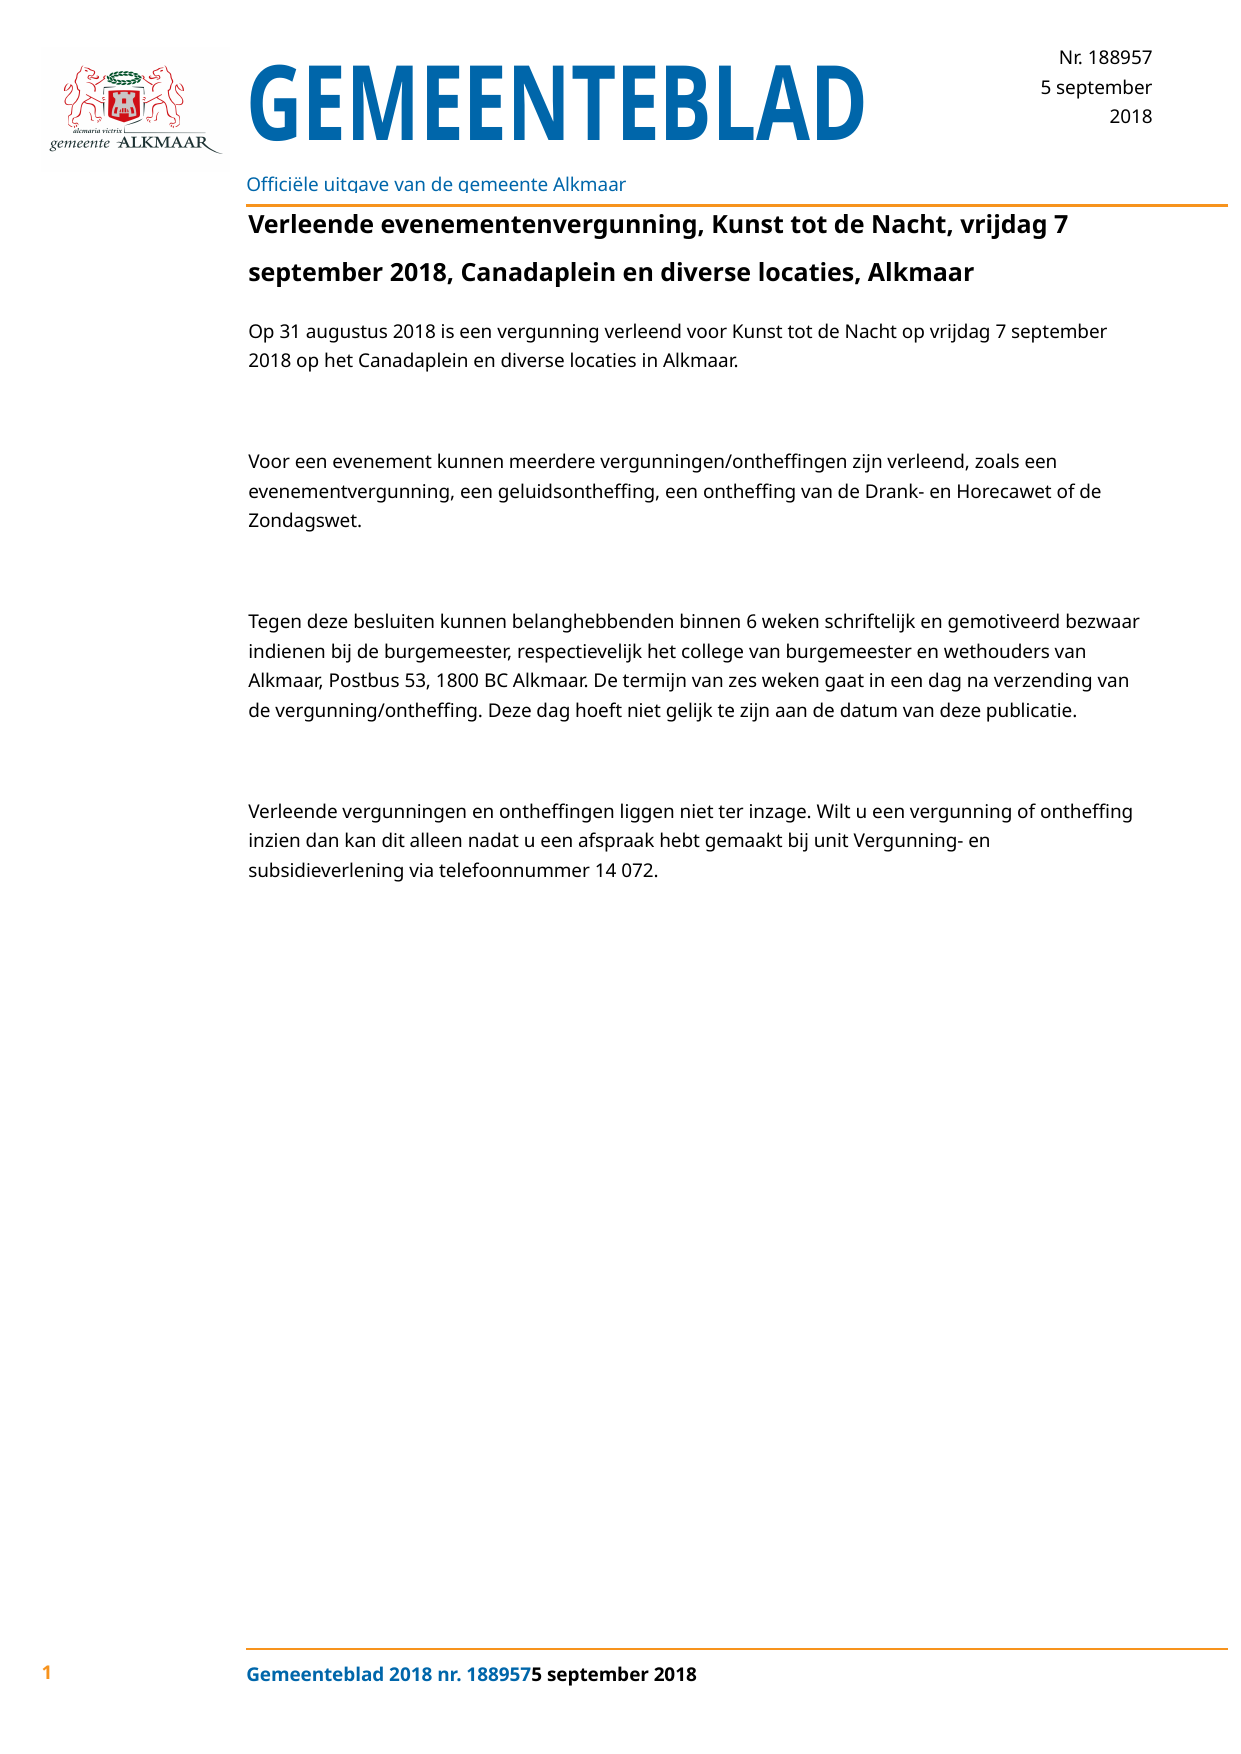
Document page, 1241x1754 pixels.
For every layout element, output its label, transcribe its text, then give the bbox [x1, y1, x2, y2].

text Verleende vergunningen en ontheffingen liggen niet ter inzage. Wilt u een vergunning of ontheffing inzien dan kan dit alleen nadat u een afspraak hebt gemaakt bij unit Vergunning- en subsidieverlening via telefoonnummer 14 072. [248, 798, 1152, 883]
picture [41, 47, 231, 172]
text Voor een evenement kunnen meerdere vergunningen/ontheffingen zijn verleend, zoals een evenementvergunning, een geluidsontheffing, een ontheffing van de Drank- en Horecawet of de Zondagswet. [248, 448, 1152, 533]
text Verleende evenementenvergunning, Kunst tot de Nacht, vrijdag 7 september 2018, Canadaplein en diverse locaties, Alkmaar [248, 207, 1152, 288]
text Op 31 augustus 2018 is een vergunning verleend voor Kunst tot de Nacht op vrijdag 7 september 2018 op het Canadaplein en diverse locaties in Alkmaar. [248, 318, 1152, 373]
text Tegen deze besluiten kunnen belanghebbenden binnen 6 weken schriftelijk en gemotiveerd bezwaar indienen bij de burgemeester, respectievelijk het college van burgemeester en wethouders van Alkmaar, Postbus 53, 1800 BC Alkmaar. De termijn van zes weken gaat in een dag na verzending van de vergunning/ontheffing. Deze dag hoeft niet gelijk te zijn aan de datum van deze publicatie. [248, 608, 1152, 723]
